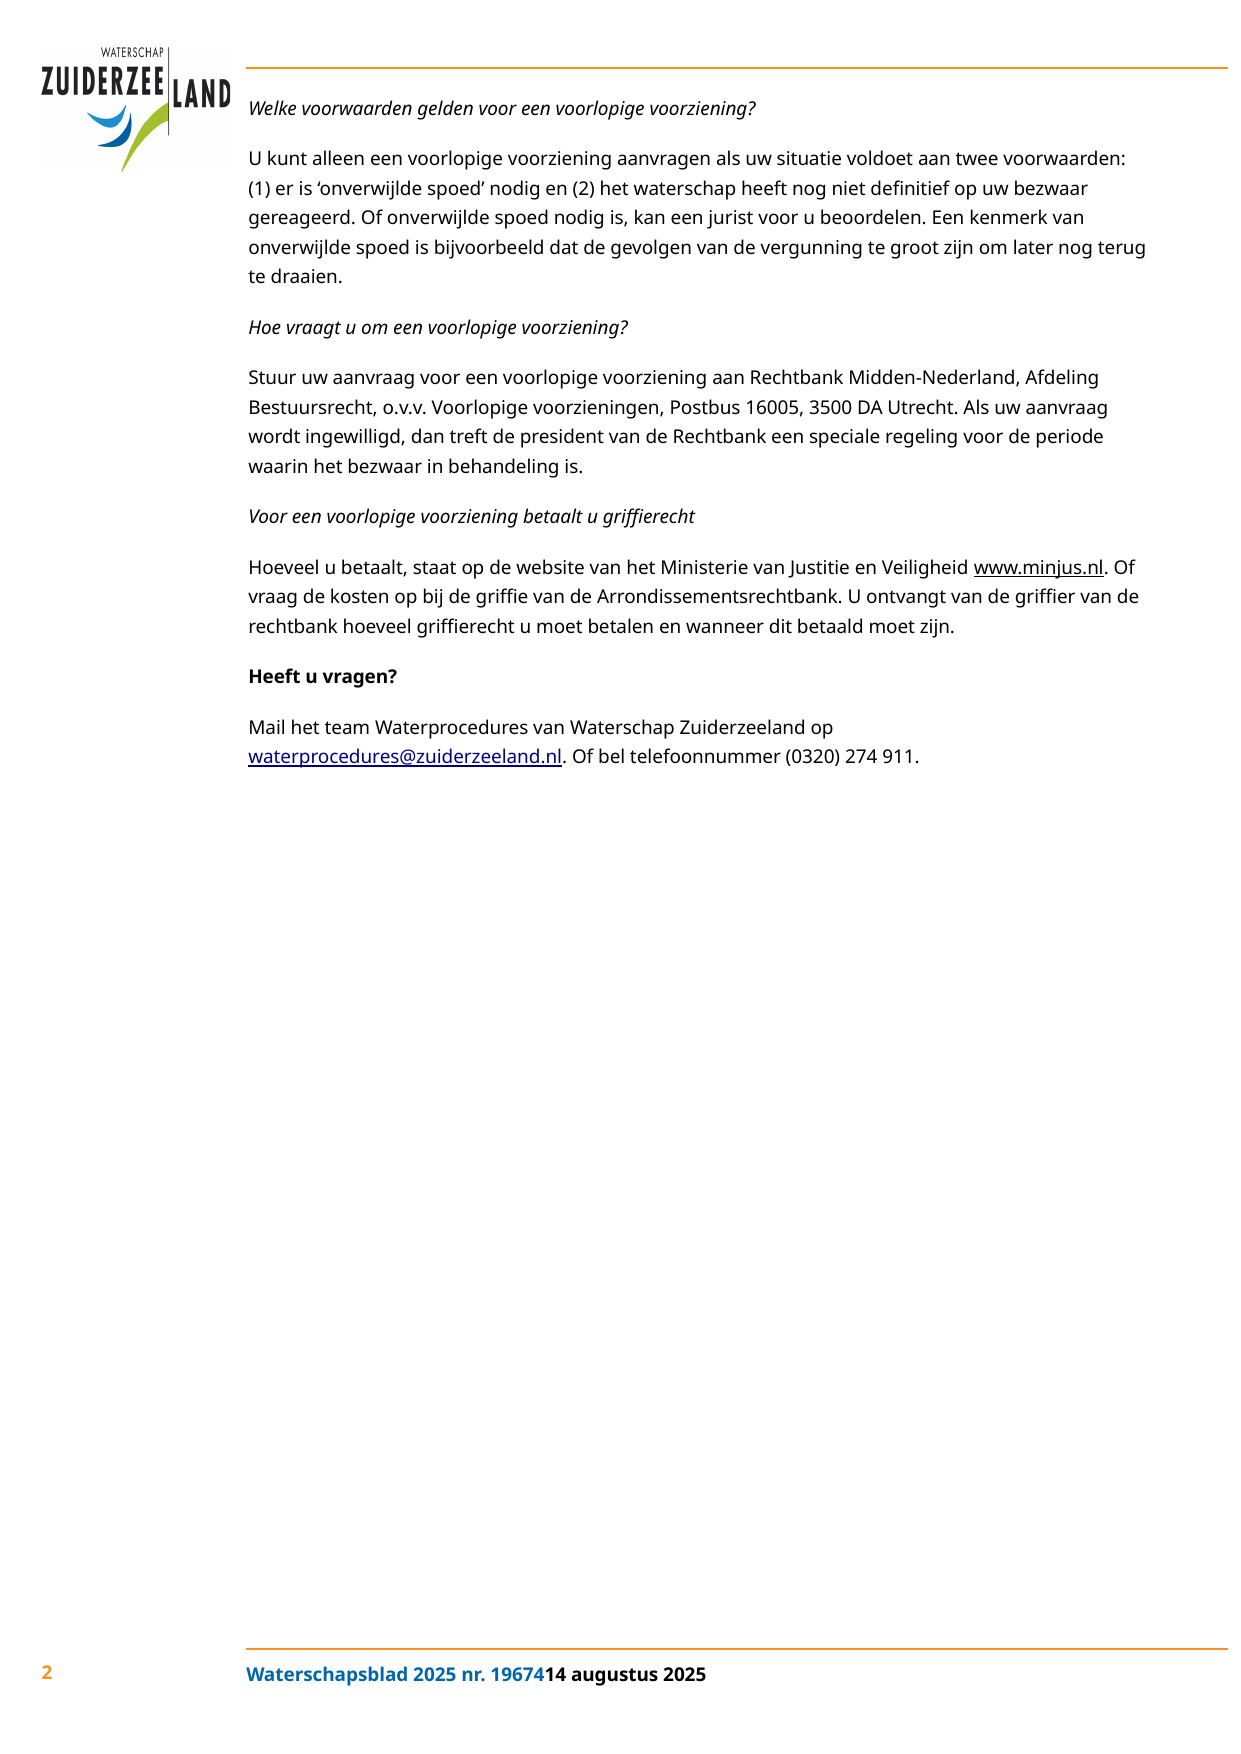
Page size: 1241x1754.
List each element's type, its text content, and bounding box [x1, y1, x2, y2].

text U kunt alleen een voorlopige voorziening aanvragen als uw situatie voldoet aan twee voorwaarden: (1) er is ‘onverwijlde spoed’ nodig en (2) het waterschap heeft nog niet definitief op uw bezwaar gereageerd. Of onverwijlde spoed nodig is, kan een jurist voor u beoordelen. Een kenmerk van onverwijlde spoed is bijvoorbeeld dat de gevolgen van de vergunning te groot zijn om later nog terug te draaien. [248, 145, 1152, 289]
text Mail het team Waterprocedures van Waterschap Zuiderzeeland op waterprocedures@zuiderzeeland.nl. Of bel telefoonnummer (0320) 274 911. [248, 714, 1152, 769]
text Heeft u vragen? [248, 663, 1152, 689]
picture [41, 47, 231, 172]
text Stuur uw aanvraag voor een voorlopige voorziening aan Rechtbank Midden-Nederland, Afdeling Bestuursrecht, o.v.v. Voorlopige voorzieningen, Postbus 16005, 3500 DA Utrecht. Als uw aanvraag wordt ingewilligd, dan treft de president van de Rechtbank een speciale regeling voor de periode waarin het bezwaar in behandeling is. [248, 364, 1152, 479]
text Voor een voorlopige voorziening betaalt u griffierecht [248, 503, 1152, 529]
text Hoe vraagt u om een voorlopige voorziening? [248, 314, 1152, 340]
text Welke voorwaarden gelden voor een voorlopige voorziening? [248, 95, 1152, 121]
text Hoeveel u betaalt, staat op de website van het Ministerie van Justitie en Veiligheid www.minjus.nl. Of vraag de kosten op bij de griffie van de Arrondissementsrechtbank. U ontvangt van de griffier van de rechtbank hoeveel griffierecht u moet betalen en wanneer dit betaald moet zijn. [248, 554, 1152, 639]
